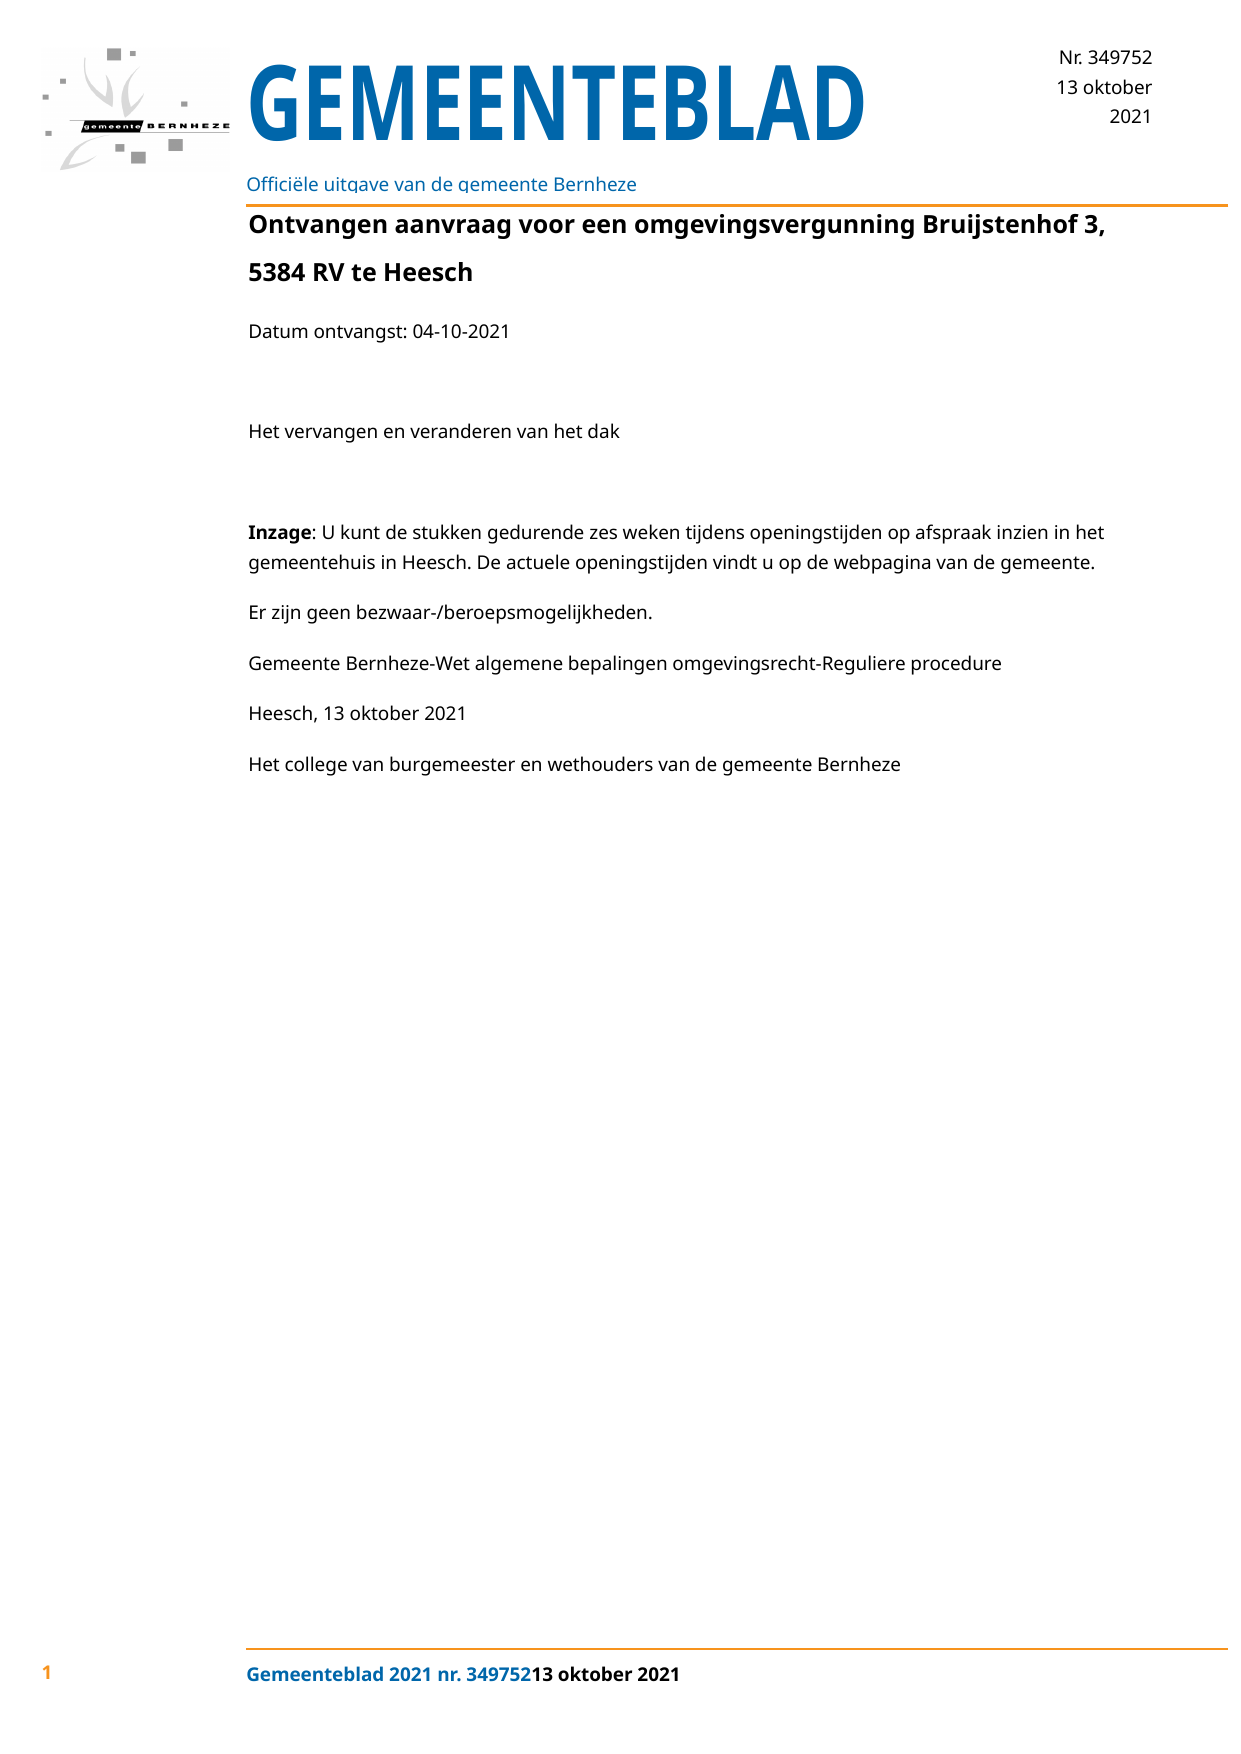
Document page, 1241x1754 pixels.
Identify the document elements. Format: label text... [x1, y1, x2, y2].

text Heesch, 13 oktober 2021 [248, 700, 1152, 726]
text Gemeente Bernheze-Wet algemene bepalingen omgevingsrecht-Reguliere procedure [248, 650, 1152, 676]
picture [41, 47, 231, 172]
text Er zijn geen bezwaar-/beroepsmogelijkheden. [248, 599, 1152, 625]
text Het college van burgemeester en wethouders van de gemeente Bernheze [248, 751, 1152, 777]
text Ontvangen aanvraag voor een omgevingsvergunning Bruijstenhof 3, 5384 RV te Heesch [248, 207, 1152, 288]
text Het vervangen en veranderen van het dak [248, 419, 1152, 444]
text Inzage: U kunt de stukken gedurende zes weken tijdens openingstijden op afspraak inzien in het gemeentehuis in Heesch. De actuele openingstijden vindt u op de webpagina van de gemeente. [248, 519, 1152, 575]
text Datum ontvangst: 04-10-2021 [248, 318, 1152, 344]
